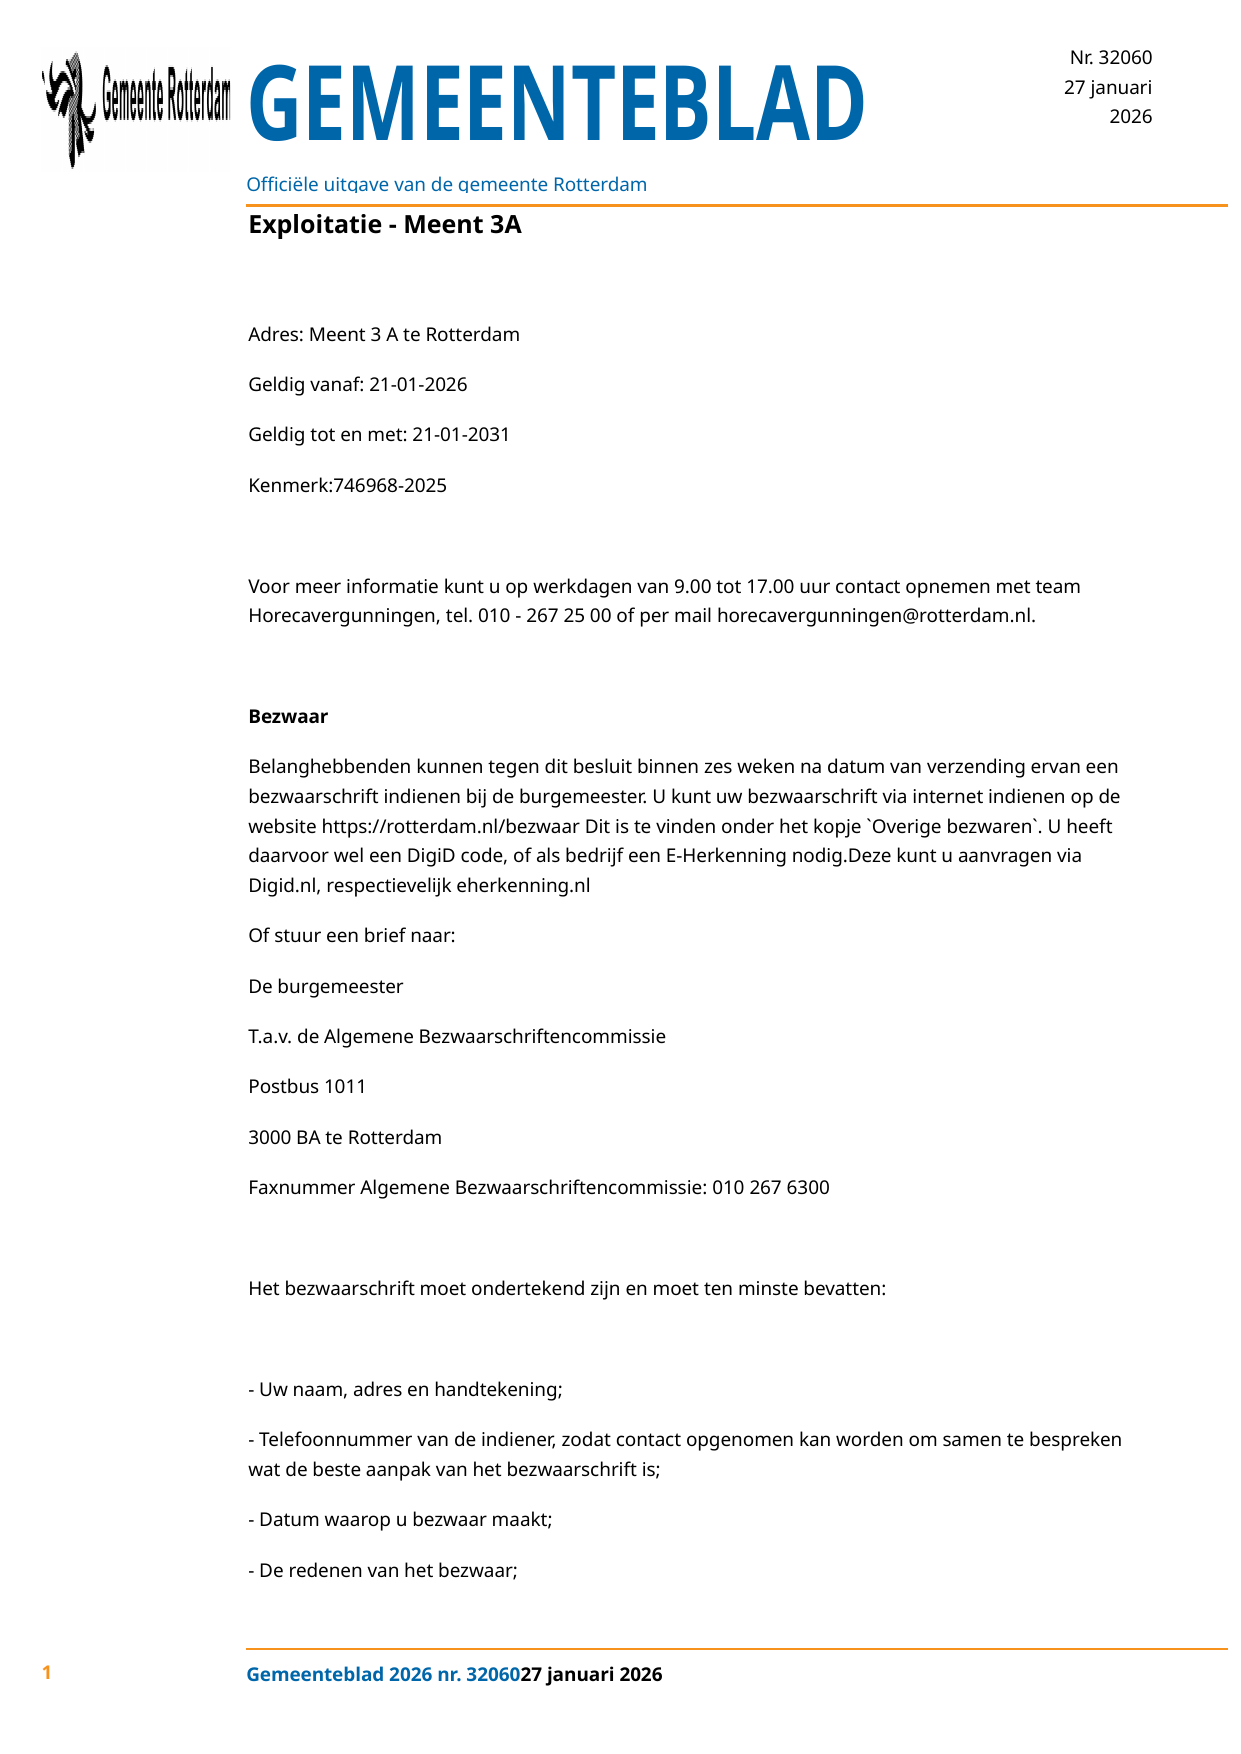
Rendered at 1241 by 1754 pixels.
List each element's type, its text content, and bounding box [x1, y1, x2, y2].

text Belanghebbenden kunnen tegen dit besluit binnen zes weken na datum van verzending ervan een bezwaarschrift indienen bij de burgemeester. U kunt uw bezwaarschrift via internet indienen op de website https://rotterdam.nl/bezwaar Dit is te vinden onder het kopje `Overige bezwaren`. U heeft daarvoor wel een DigiD code, of als bedrijf een E-Herkenning nodig.Deze kunt u aanvragen via Digid.nl, respectievelijk eherkenning.nl [248, 754, 1152, 898]
text - Telefoonnummer van de indiener, zodat contact opgenomen kan worden om samen te bespreken wat de beste aanpak van het bezwaarschrift is; [248, 1427, 1152, 1482]
text Exploitatie - Meent 3A [248, 207, 1152, 241]
text - Datum waarop u bezwaar maakt; [248, 1507, 1152, 1532]
text Of stuur een brief naar: [248, 922, 1152, 948]
text Postbus 1011 [248, 1074, 1152, 1099]
text T.a.v. de Algemene Bezwaarschriftencommissie [248, 1023, 1152, 1049]
text De burgemeester [248, 973, 1152, 998]
text Voor meer informatie kunt u op werkdagen van 9.00 tot 17.00 uur contact opnemen met team Horecavergunningen, tel. 010 - 267 25 00 of per mail horecavergunningen@rotterdam.nl. [248, 573, 1152, 628]
text - Uw naam, adres en handtekening; [248, 1376, 1152, 1402]
text Kenmerk:746968-2025 [248, 472, 1152, 498]
text Adres: Meent 3 A te Rotterdam [248, 321, 1152, 346]
text Het bezwaarschrift moet ondertekend zijn en moet ten minste bevatten: [248, 1275, 1152, 1301]
text Bezwaar [248, 703, 1152, 729]
text 3000 BA te Rotterdam [248, 1124, 1152, 1150]
text Geldig tot en met: 21-01-2031 [248, 422, 1152, 447]
text Geldig vanaf: 21-01-2026 [248, 371, 1152, 397]
picture [41, 47, 231, 172]
text Faxnummer Algemene Bezwaarschriftencommissie: 010 267 6300 [248, 1174, 1152, 1200]
text - De redenen van het bezwaar; [248, 1557, 1152, 1583]
